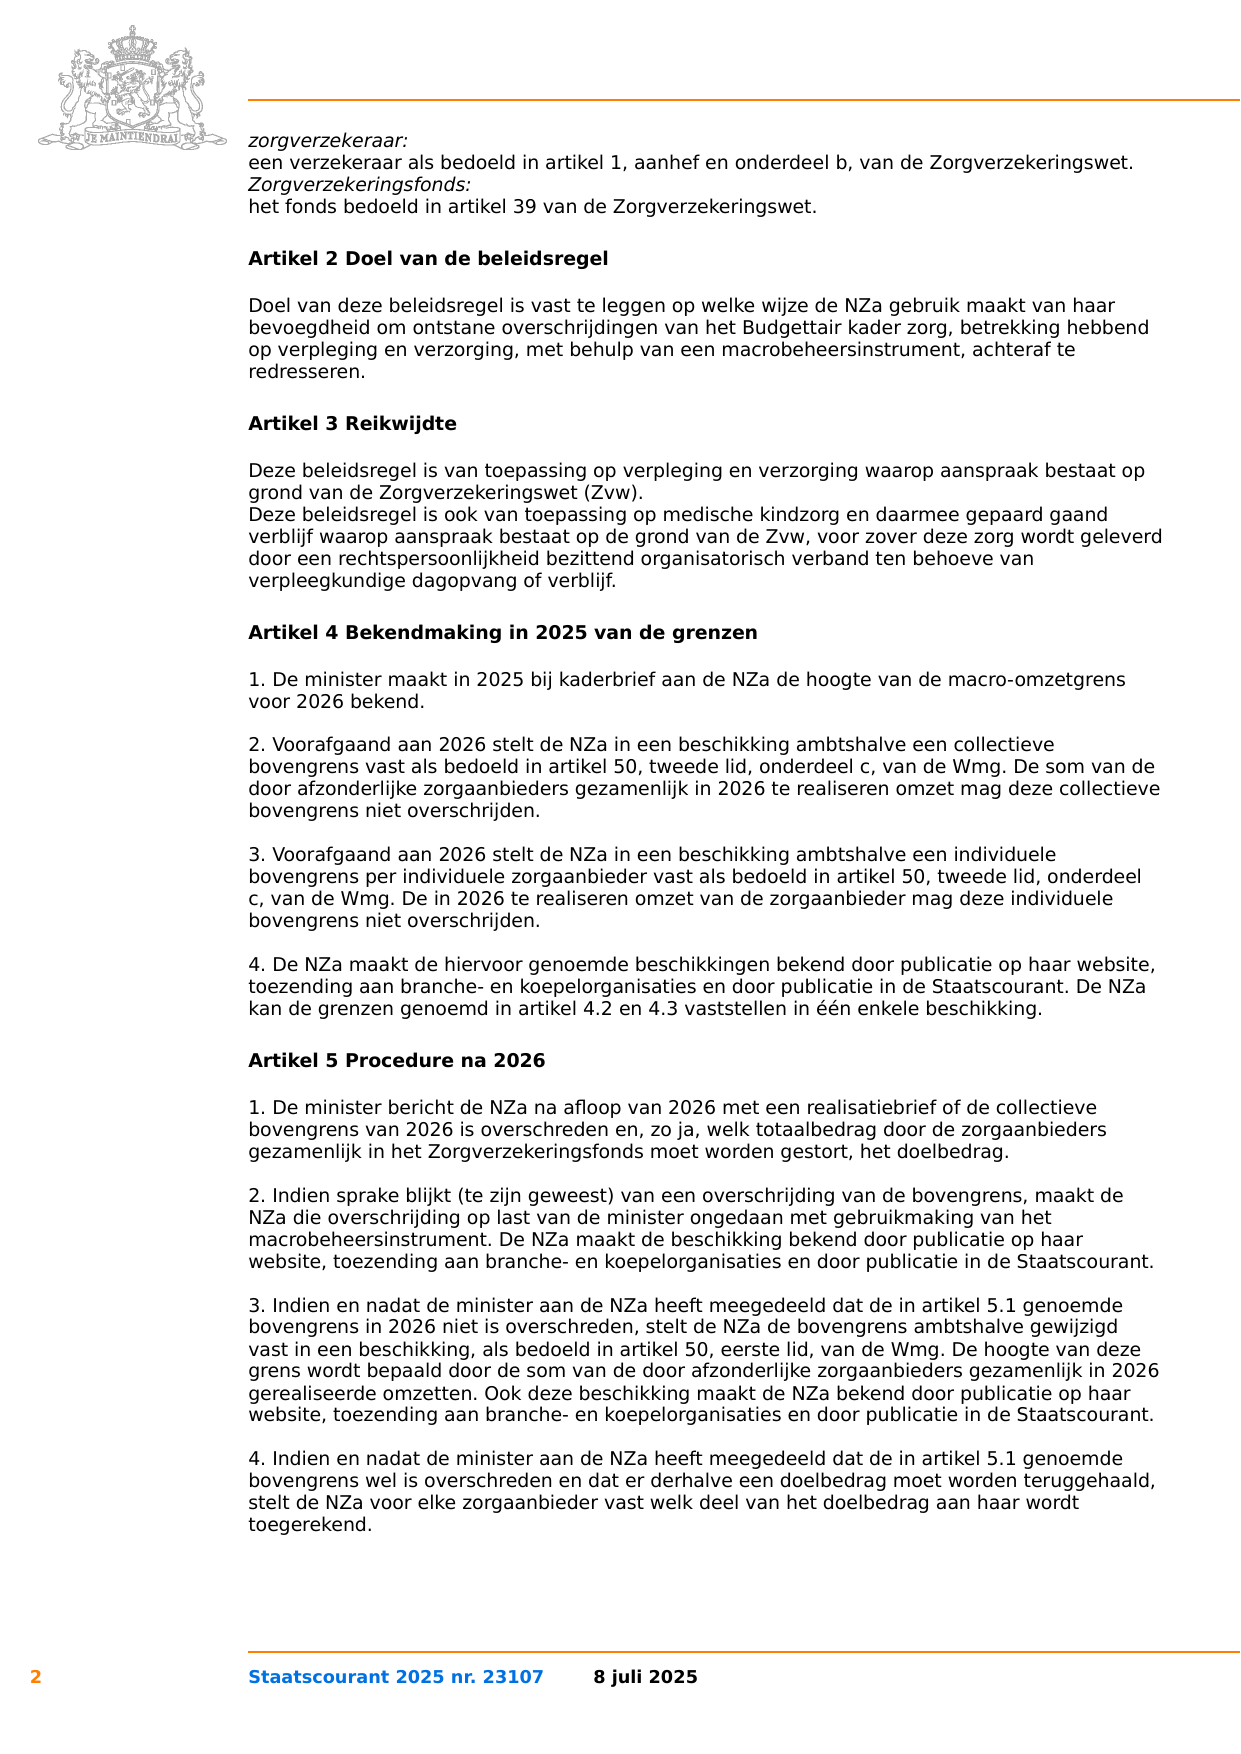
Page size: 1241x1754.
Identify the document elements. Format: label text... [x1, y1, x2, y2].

text 2. Indien sprake blijkt (te zijn geweest) van een overschrijding van de bovengrens, maakt de NZa die overschrijding op last van de minister ongedaan met gebruikmaking van het macrobeheersinstrument. De NZa maakt de beschikking bekend door publicatie op haar website, toezending aan branche- en koepelorganisaties en door publicatie in de Staatscourant. [248, 1185, 1163, 1273]
subtitle Artikel 2 Doel van de beleidsregel [248, 248, 1163, 270]
text 1. De minister maakt in 2025 bij kaderbrief aan de NZa de hoogte van de macro-omzetgrens voor 2026 bekend. [248, 668, 1163, 712]
picture [38, 25, 227, 150]
subtitle Artikel 5 Procedure na 2026 [248, 1050, 1163, 1072]
text Deze beleidsregel is ook van toepassing op medische kindzorg en daarmee gepaard gaand verblijf waarop aanspraak bestaat op de grond van de Zvw, voor zover deze zorg wordt geleverd door een rechtspersoonlijkheid bezittend organisatorisch verband ten behoeve van verpleegkundige dagopvang of verblijf. [248, 504, 1163, 592]
text Deze beleidsregel is van toepassing op verpleging en verzorging waarop aanspraak bestaat op grond van de Zorgverzekeringswet (Zvw). [248, 460, 1163, 504]
text Zorgverzekeringsfonds: [248, 174, 1163, 196]
subtitle Artikel 4 Bekendmaking in 2025 van de grenzen [248, 622, 1163, 643]
text 1. De minister bericht de NZa na afloop van 2026 met een realisatiebrief of de collectieve bovengrens van 2026 is overschreden en, zo ja, welk totaalbedrag door de zorgaanbieders gezamenlijk in het Zorgverzekeringsfonds moet worden gestort, het doelbedrag. [248, 1097, 1163, 1163]
text 3. Voorafgaand aan 2026 stelt de NZa in een beschikking ambtshalve een individuele bovengrens per individuele zorgaanbieder vast als bedoeld in artikel 50, tweede lid, onderdeel c, van de Wmg. De in 2026 te realiseren omzet van de zorgaanbieder mag deze individuele bovengrens niet overschrijden. [248, 844, 1163, 932]
text 4. Indien en nadat de minister aan de NZa heeft meegedeeld dat de in artikel 5.1 genoemde bovengrens wel is overschreden en dat er derhalve een doelbedrag moet worden teruggehaald, stelt de NZa voor elke zorgaanbieder vast welk deel van het doelbedrag aan haar wordt toegerekend. [248, 1448, 1163, 1536]
text een verzekeraar als bedoeld in artikel 1, aanhef en onderdeel b, van de Zorgverzekeringswet. [248, 152, 1163, 174]
text 4. De NZa maakt de hiervoor genoemde beschikkingen bekend door publicatie op haar website, toezending aan branche- en koepelorganisaties en door publicatie in de Staatscourant. De NZa kan de grenzen genoemd in artikel 4.2 en 4.3 vaststellen in één enkele beschikking. [248, 954, 1163, 1020]
subtitle Artikel 3 Reikwijdte [248, 413, 1163, 435]
text Doel van deze beleidsregel is vast te leggen op welke wijze de NZa gebruik maakt van haar bevoegdheid om ontstane overschrijdingen van het Budgettair kader zorg, betrekking hebbend op verpleging en verzorging, met behulp van een macrobeheersinstrument, achteraf te redresseren. [248, 295, 1163, 383]
text zorgverzekeraar: [248, 130, 1163, 152]
text 2. Voorafgaand aan 2026 stelt de NZa in een beschikking ambtshalve een collectieve bovengrens vast als bedoeld in artikel 50, tweede lid, onderdeel c, van de Wmg. De som van de door afzonderlijke zorgaanbieders gezamenlijk in 2026 te realiseren omzet mag deze collectieve bovengrens niet overschrijden. [248, 734, 1163, 822]
text 3. Indien en nadat de minister aan de NZa heeft meegedeeld dat de in artikel 5.1 genoemde bovengrens in 2026 niet is overschreden, stelt de NZa de bovengrens ambtshalve gewijzigd vast in een beschikking, als bedoeld in artikel 50, eerste lid, van de Wmg. De hoogte van deze grens wordt bepaald door de som van de door afzonderlijke zorgaanbieders gezamenlijk in 2026 gerealiseerde omzetten. Ook deze beschikking maakt de NZa bekend door publicatie op haar website, toezending aan branche- en koepelorganisaties en door publicatie in de Staatscourant. [248, 1294, 1163, 1426]
text het fonds bedoeld in artikel 39 van de Zorgverzekeringswet. [248, 196, 1163, 218]
